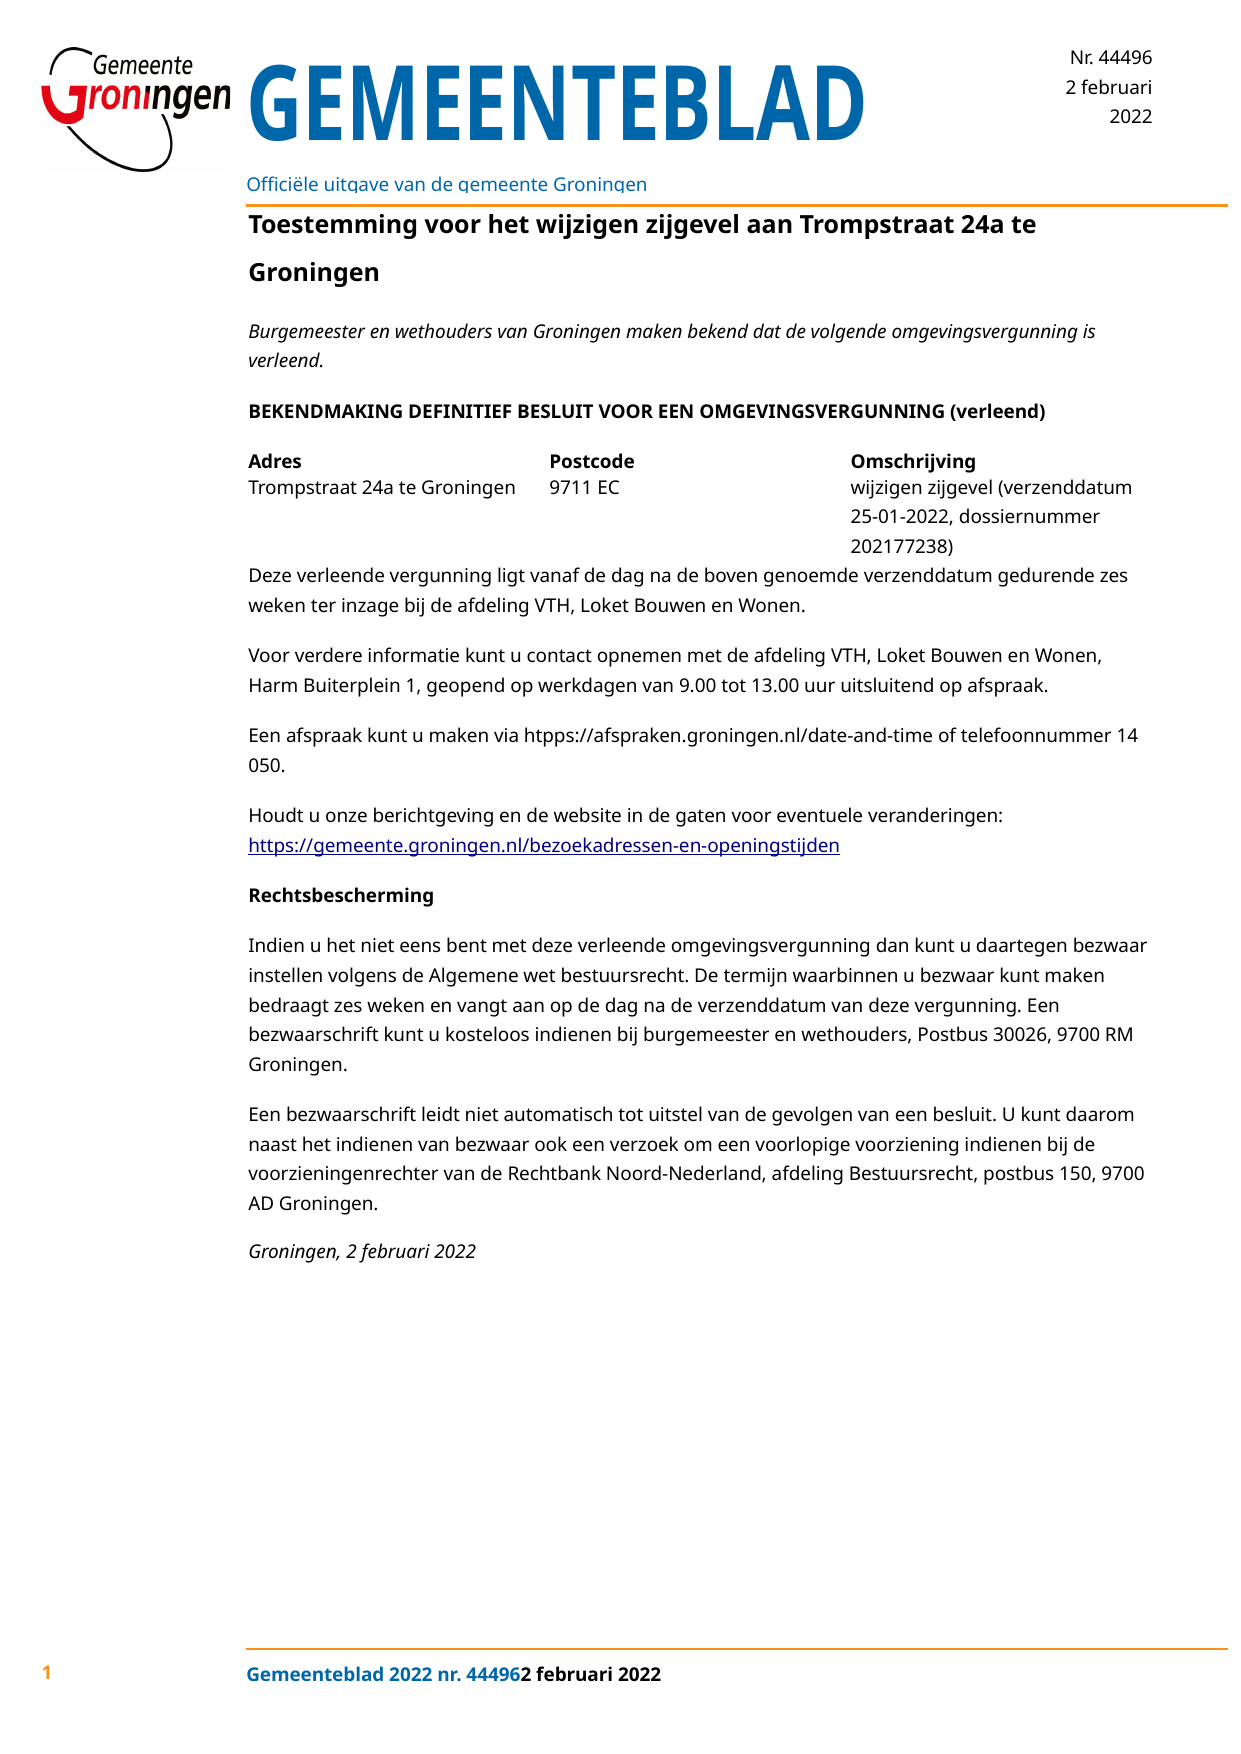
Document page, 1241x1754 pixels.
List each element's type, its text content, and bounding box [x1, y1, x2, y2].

table_cell 9711 EC [549, 474, 850, 559]
table_header Adres [248, 449, 549, 474]
picture [41, 47, 231, 172]
text Toestemming voor het wijzigen zijgevel aan Trompstraat 24a te Groningen [248, 207, 1152, 288]
table_cell Trompstraat 24a te Groningen [248, 474, 549, 559]
text Deze verleende vergunning ligt vanaf de dag na de boven genoemde verzenddatum gedurende zes weken ter inzage bij de afdeling VTH, Loket Bouwen en Wonen. [248, 562, 1152, 618]
text Indien u het niet eens bent met deze verleende omgevingsvergunning dan kunt u daartegen bezwaar instellen volgens de Algemene wet bestuursrecht. De termijn waarbinnen u bezwaar kunt maken bedraagt zes weken en vangt aan op de dag na de verzenddatum van deze vergunning. Een bezwaarschrift kunt u kosteloos indienen bij burgemeester en wethouders, Postbus 30026, 9700 RM Groningen. [248, 933, 1152, 1077]
text Burgemeester en wethouders van Groningen maken bekend dat de volgende omgevingsvergunning is verleend. [248, 318, 1152, 373]
text Een bezwaarschrift leidt niet automatisch tot uitstel van de gevolgen van een besluit. U kunt daarom naast het indienen van bezwaar ook een verzoek om een voorlopige voorziening indienen bij de voorzieningenrechter van de Rechtbank Noord-Nederland, afdeling Bestuursrecht, postbus 150, 9700 AD Groningen. [248, 1101, 1152, 1216]
table_cell wijzigen zijgevel (verzenddatum 25-01-2022, dossiernummer 202177238) [850, 474, 1152, 559]
text Groningen, 2 februari 2022 [248, 1238, 1152, 1264]
text Houdt u onze berichtgeving en de website in de gaten voor eventuele veranderingen: https://gemeente.groningen.nl/bezoekadressen-en-openingstijden [248, 802, 1152, 858]
text Voor verdere informatie kunt u contact opnemen met de afdeling VTH, Loket Bouwen en Wonen, Harm Buiterplein 1, geopend op werkdagen van 9.00 tot 13.00 uur uitsluitend op afspraak. [248, 642, 1152, 698]
text BEKENDMAKING DEFINITIEF BESLUIT VOOR EEN OMGEVINGSVERGUNNING (verleend) [248, 398, 1152, 424]
text Een afspraak kunt u maken via htpps://afspraken.groningen.nl/date-and-time of telefoonnummer 14 050. [248, 722, 1152, 778]
table_header Postcode [549, 449, 850, 474]
table_header Omschrijving [850, 449, 1152, 474]
text Rechtsbescherming [248, 882, 1152, 908]
